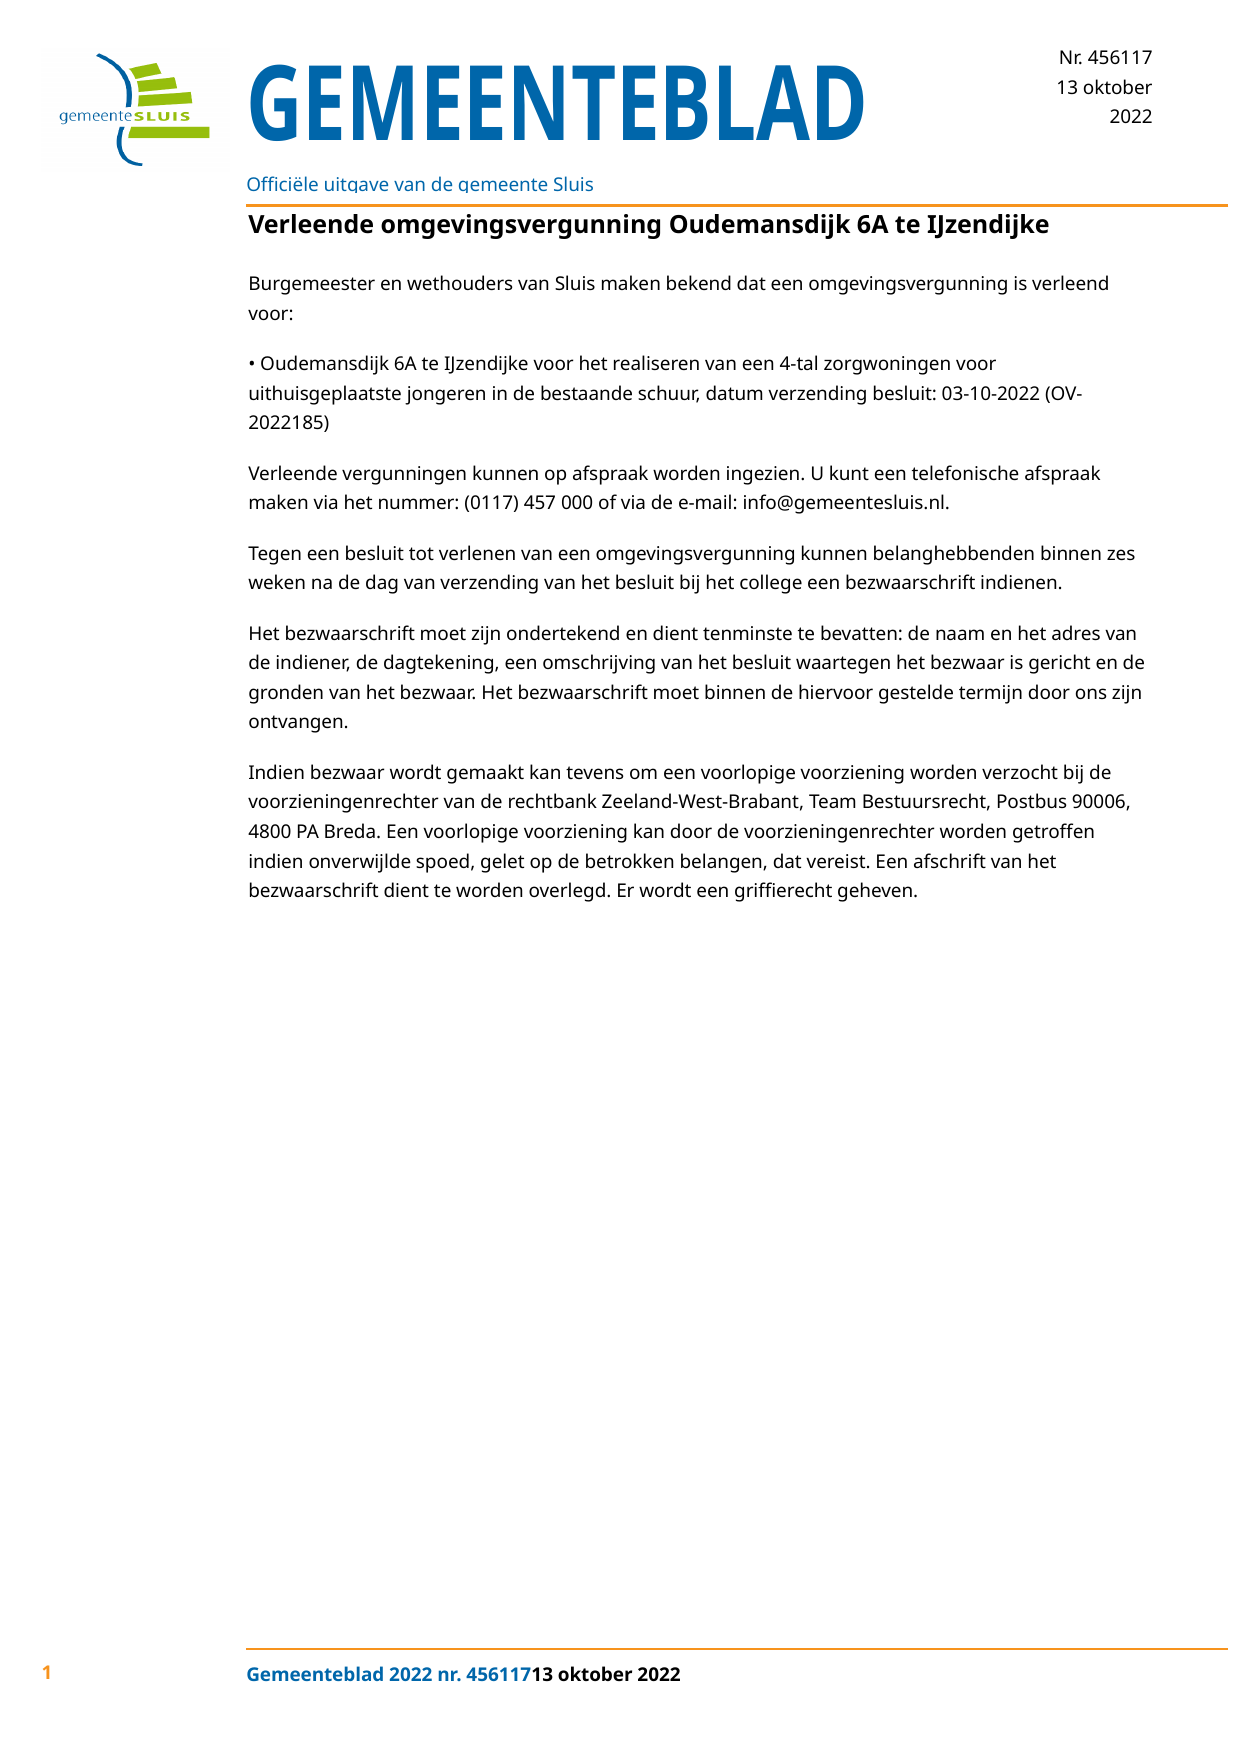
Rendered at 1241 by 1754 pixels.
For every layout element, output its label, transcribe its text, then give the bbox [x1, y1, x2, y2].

text Burgemeester en wethouders van Sluis maken bekend dat een omgevingsvergunning is verleend voor: [248, 270, 1152, 326]
text • Oudemansdijk 6A te IJzendijke voor het realiseren van een 4-tal zorgwoningen voor uithuisgeplaatste jongeren in de bestaande schuur, datum verzending besluit: 03-10-2022 (OV-2022185) [248, 350, 1152, 435]
text Tegen een besluit tot verlenen van een omgevingsvergunning kunnen belanghebbenden binnen zes weken na de dag van verzending van het besluit bij het college een bezwaarschrift indienen. [248, 540, 1152, 595]
text Het bezwaarschrift moet zijn ondertekend en dient tenminste te bevatten: de naam en het adres van de indiener, de dagtekening, een omschrijving van het besluit waartegen het bezwaar is gericht en de gronden van het bezwaar. Het bezwaarschrift moet binnen de hiervoor gestelde termijn door ons zijn ontvangen. [248, 620, 1152, 734]
text Verleende omgevingsvergunning Oudemansdijk 6A te IJzendijke [248, 207, 1152, 241]
picture [41, 47, 231, 172]
text Verleende vergunningen kunnen op afspraak worden ingezien. U kunt een telefonische afspraak maken via het nummer: (0117) 457 000 of via de e-mail: info@gemeentesluis.nl. [248, 460, 1152, 515]
text Indien bezwaar wordt gemaakt kan tevens om een voorlopige voorziening worden verzocht bij de voorzieningenrechter van de rechtbank Zeeland-West-Brabant, Team Bestuursrecht, Postbus 90006, 4800 PA Breda. Een voorlopige voorziening kan door de voorzieningenrechter worden getroffen indien onverwijlde spoed, gelet op de betrokken belangen, dat vereist. Een afschrift van het bezwaarschrift dient te worden overlegd. Er wordt een griffierecht geheven. [248, 759, 1152, 903]
